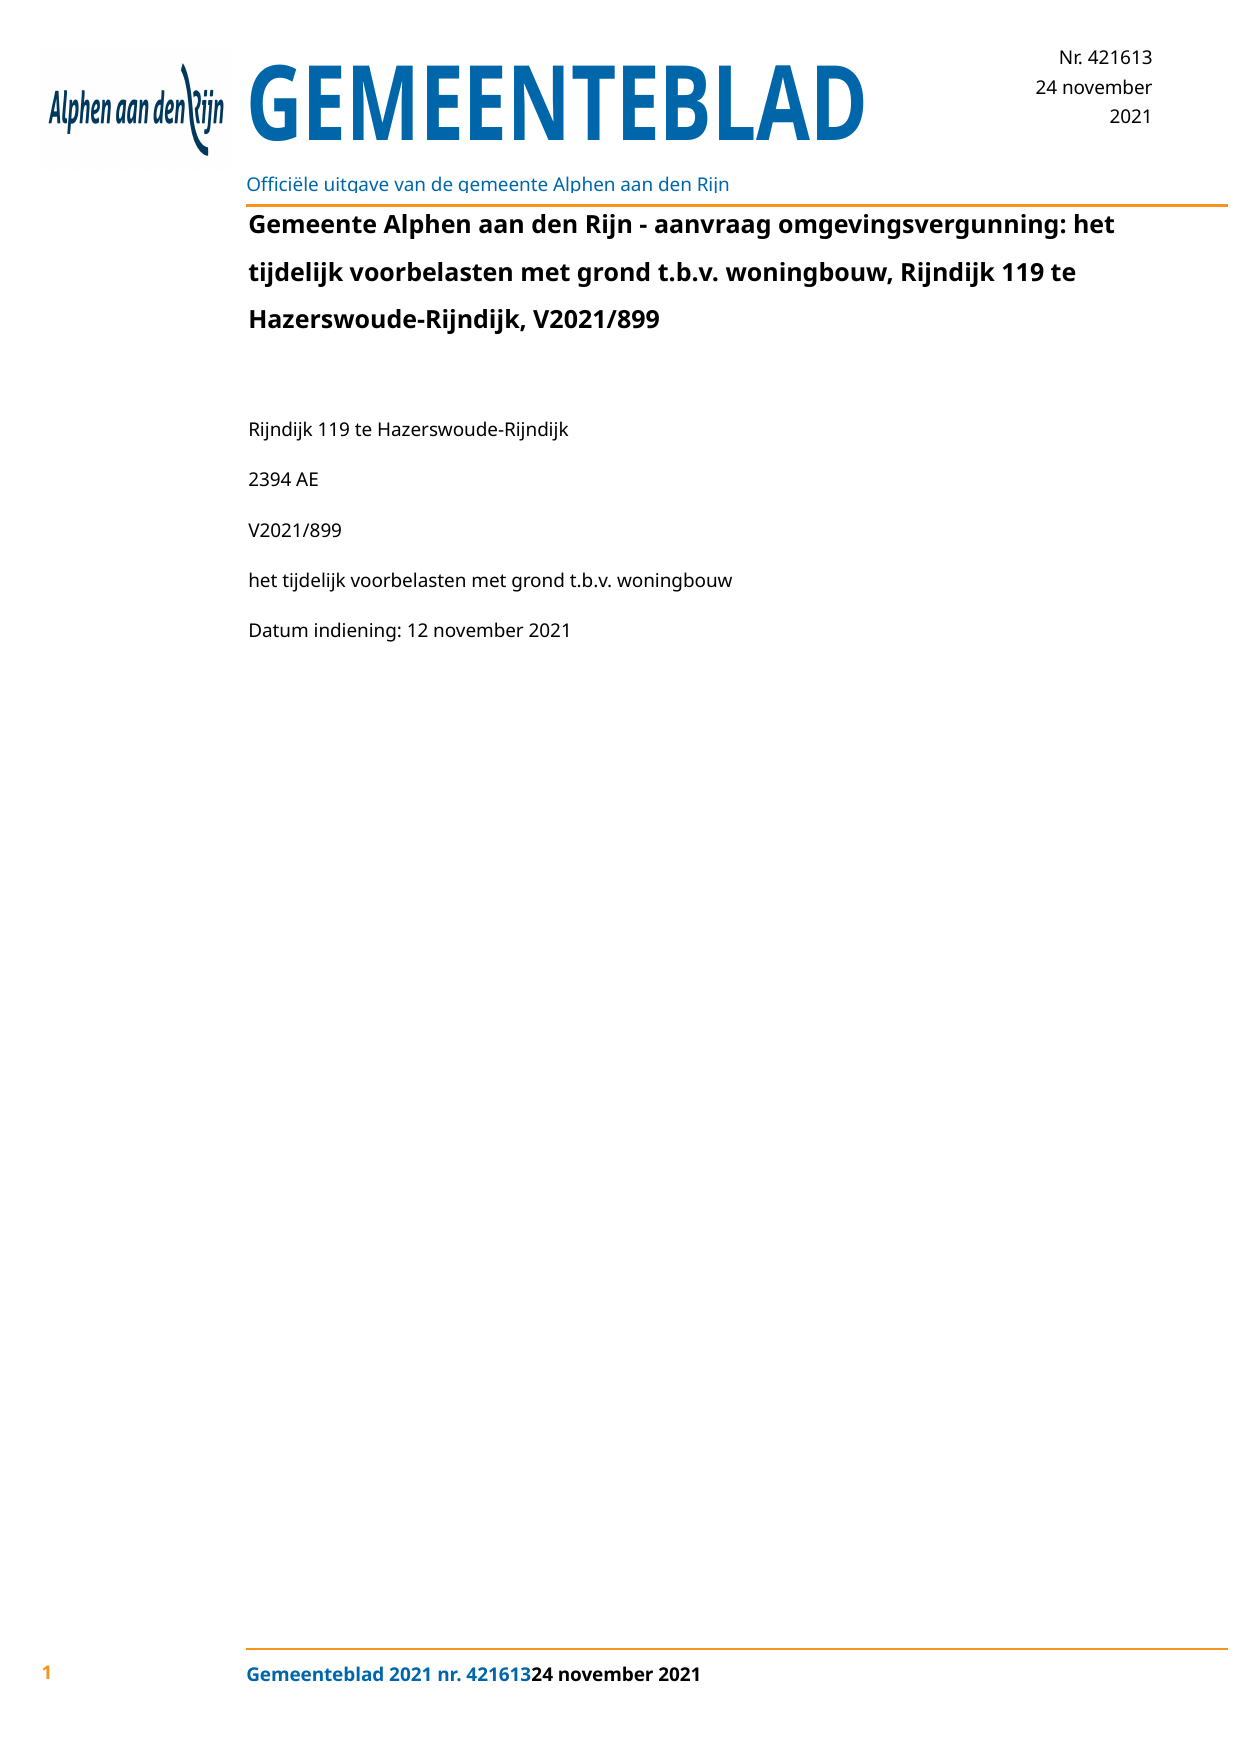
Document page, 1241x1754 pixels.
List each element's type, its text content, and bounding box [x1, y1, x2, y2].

text Gemeente Alphen aan den Rijn - aanvraag omgevingsvergunning: het tijdelijk voorbelasten met grond t.b.v. woningbouw, Rijndijk 119 te Hazerswoude-Rijndijk, V2021/899 [248, 207, 1152, 336]
text 2394 AE [248, 466, 1152, 492]
text Rijndijk 119 te Hazerswoude-Rijndijk [248, 416, 1152, 442]
text het tijdelijk voorbelasten met grond t.b.v. woningbouw [248, 567, 1152, 593]
text Datum indiening: 12 november 2021 [248, 618, 1152, 643]
text V2021/899 [248, 517, 1152, 542]
picture [41, 47, 231, 172]
